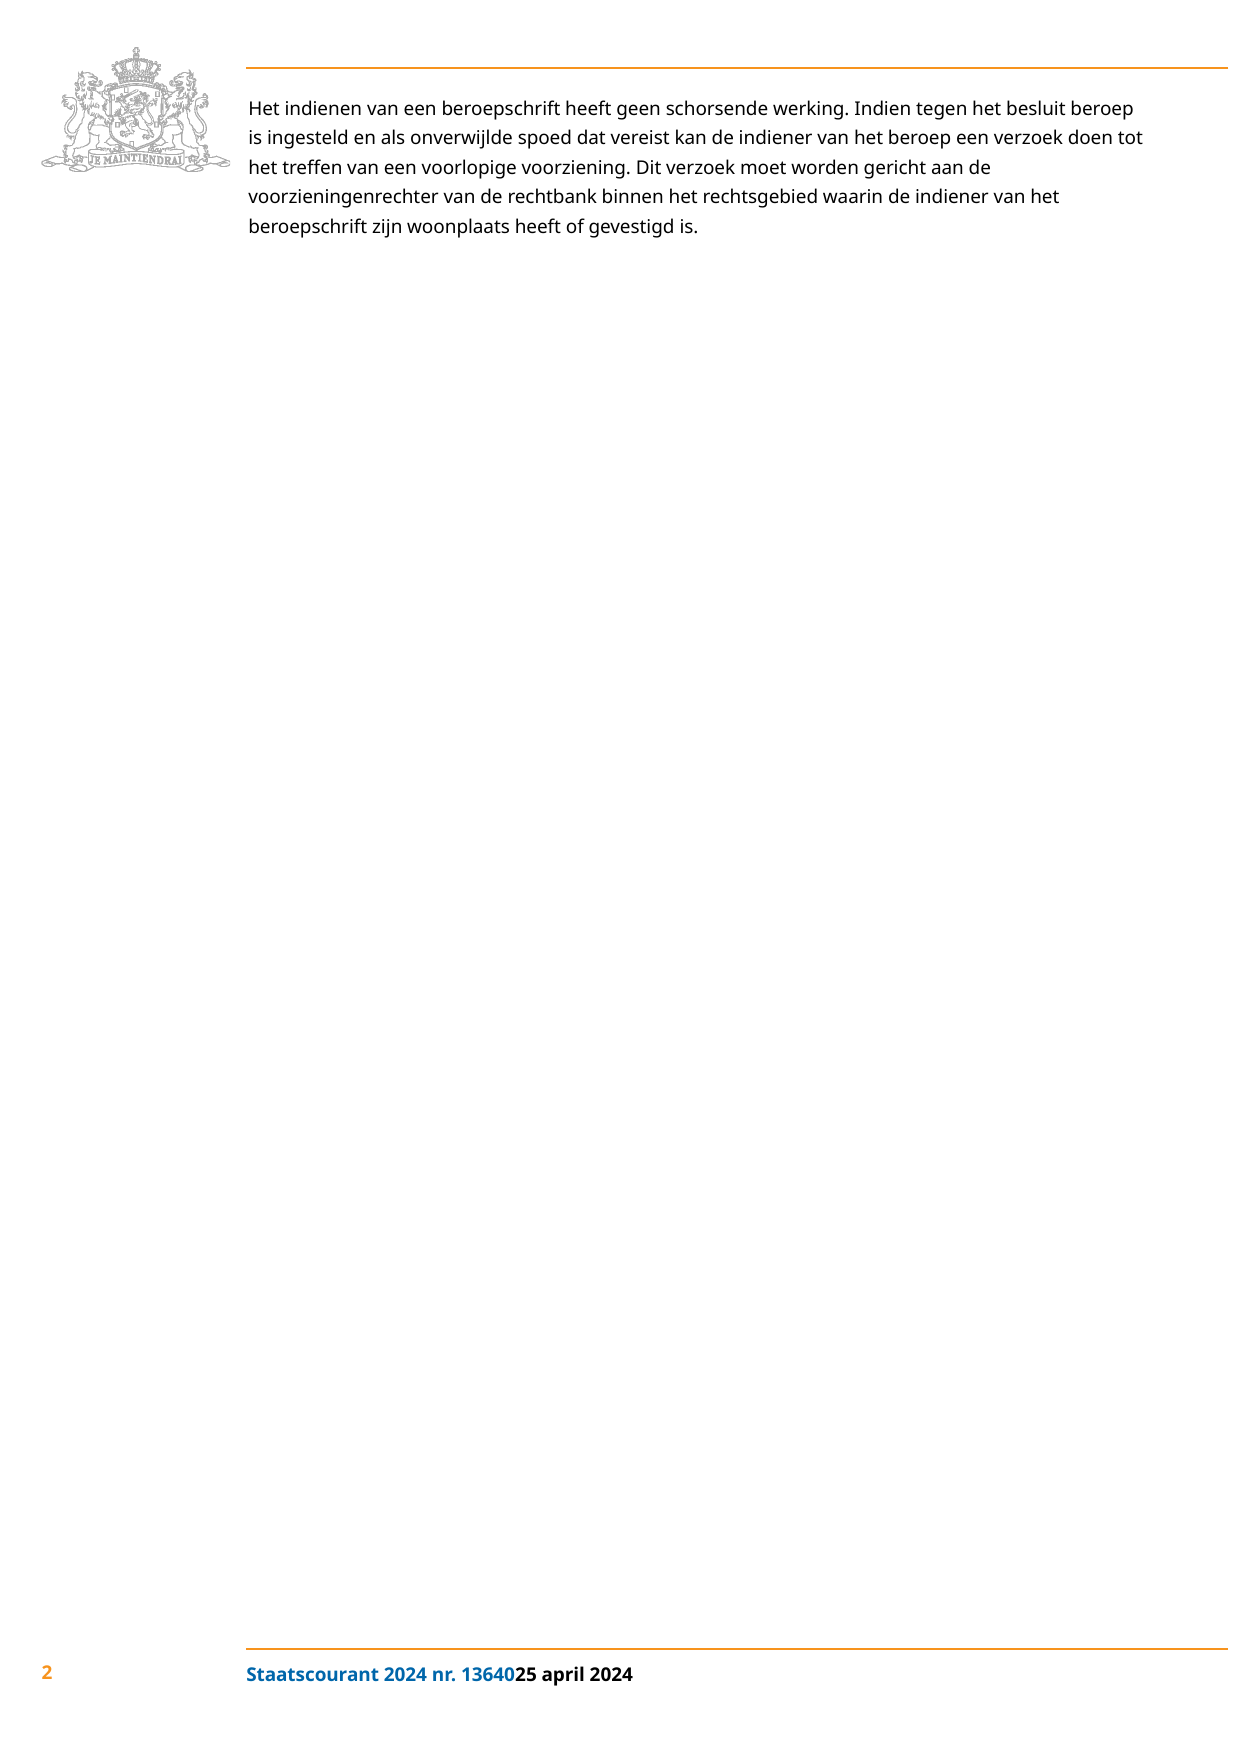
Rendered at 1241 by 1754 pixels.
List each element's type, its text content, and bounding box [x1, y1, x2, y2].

text Het indienen van een beroepschrift heeft geen schorsende werking. Indien tegen het besluit beroep is ingesteld en als onverwijlde spoed dat vereist kan de indiener van het beroep een verzoek doen tot het treffen van een voorlopige voorziening. Dit verzoek moet worden gericht aan de voorzieningenrechter van de rechtbank binnen het rechtsgebied waarin de indiener van het beroepschrift zijn woonplaats heeft of gevestigd is. [248, 95, 1152, 239]
picture [41, 47, 231, 172]
